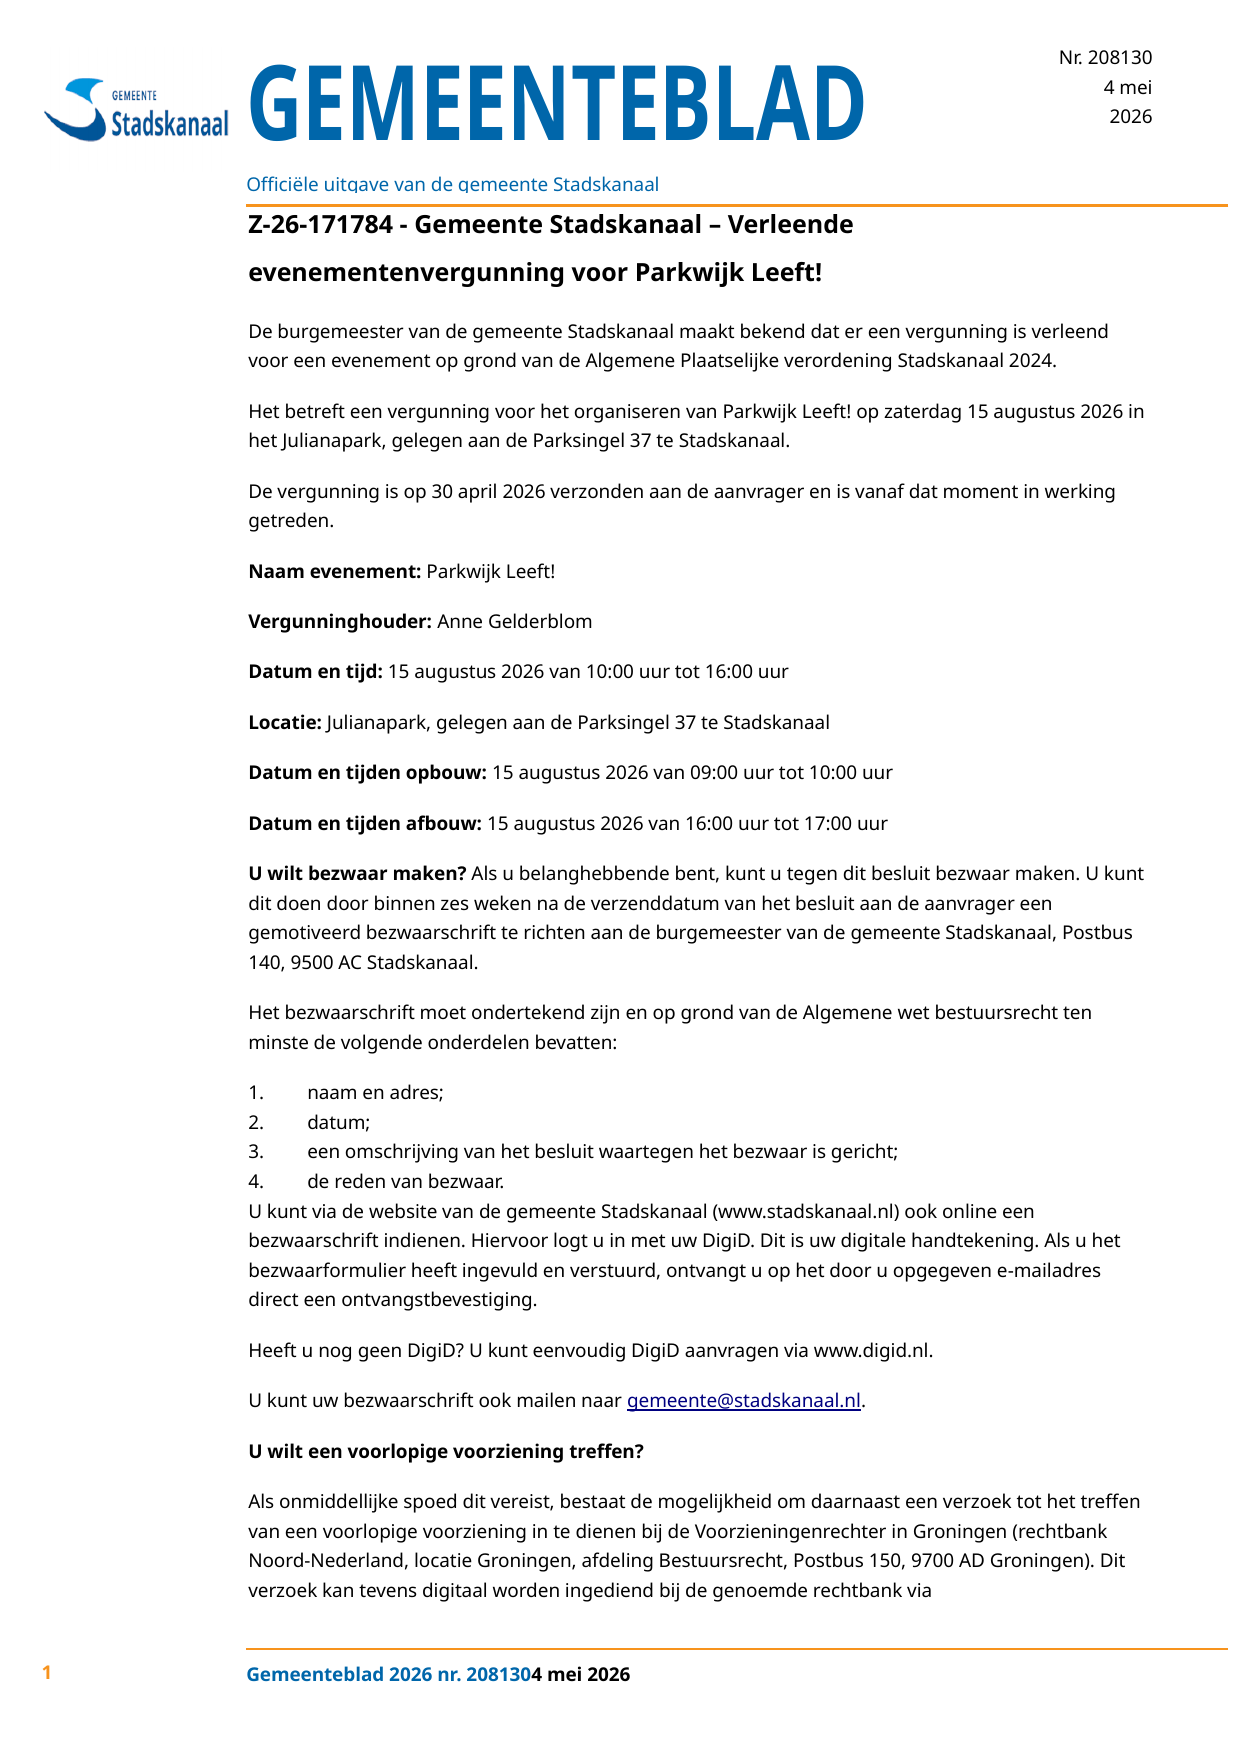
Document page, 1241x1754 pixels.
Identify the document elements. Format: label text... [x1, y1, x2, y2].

text Naam evenement: Parkwijk Leeft! [248, 558, 1152, 584]
text U wilt bezwaar maken? Als u belanghebbende bent, kunt u tegen dit besluit bezwaar maken. U kunt dit doen door binnen zes weken na de verzenddatum van het besluit aan de aanvrager een gemotiveerd bezwaarschrift te richten aan de burgemeester van de gemeente Stadskanaal, Postbus 140, 9500 AC Stadskanaal. [248, 860, 1152, 975]
list datum; [248, 1109, 1152, 1135]
text Locatie: Julianapark, gelegen aan de Parksingel 37 te Stadskanaal [248, 709, 1152, 735]
text Als onmiddellijke spoed dit vereist, bestaat de mogelijkheid om daarnaast een verzoek tot het treffen van een voorlopige voorziening in te dienen bij de Voorzieningenrechter in Groningen (rechtbank Noord-Nederland, locatie Groningen, afdeling Bestuursrecht, Postbus 150, 9700 AD Groningen). Dit verzoek kan tevens digitaal worden ingediend bij de genoemde rechtbank via [248, 1488, 1152, 1603]
text Datum en tijden afbouw: 15 augustus 2026 van 16:00 uur tot 17:00 uur [248, 810, 1152, 836]
text Heeft u nog geen DigiD? U kunt eenvoudig DigiD aanvragen via www.digid.nl. [248, 1337, 1152, 1363]
list de reden van bezwaar. [248, 1168, 1152, 1194]
text Het bezwaarschrift moet ondertekend zijn en op grond van de Algemene wet bestuursrecht ten minste de volgende onderdelen bevatten: [248, 999, 1152, 1055]
list een omschrijving van het besluit waartegen het bezwaar is gericht; [248, 1139, 1152, 1164]
text Vergunninghouder: Anne Gelderblom [248, 608, 1152, 634]
text Datum en tijd: 15 augustus 2026 van 10:00 uur tot 16:00 uur [248, 659, 1152, 684]
text U kunt uw bezwaarschrift ook mailen naar gemeente@stadskanaal.nl. [248, 1387, 1152, 1413]
text U wilt een voorlopige voorziening treffen? [248, 1438, 1152, 1464]
text Het betreft een vergunning voor het organiseren van Parkwijk Leeft! op zaterdag 15 augustus 2026 in het Julianapark, gelegen aan de Parksingel 37 te Stadskanaal. [248, 398, 1152, 453]
picture [41, 47, 231, 172]
list naam en adres; [248, 1079, 1152, 1105]
text U kunt via de website van de gemeente Stadskanaal (www.stadskanaal.nl) ook online een bezwaarschrift indienen. Hiervoor logt u in met uw DigiD. Dit is uw digitale handtekening. Als u het bezwaarformulier heeft ingevuld en verstuurd, ontvangt u op het door u opgegeven e‑mailadres direct een ontvangstbevestiging. [248, 1198, 1152, 1312]
text Datum en tijden opbouw: 15 augustus 2026 van 09:00 uur tot 10:00 uur [248, 759, 1152, 785]
text De burgemeester van de gemeente Stadskanaal maakt bekend dat er een vergunning is verleend voor een evenement op grond van de Algemene Plaatselijke verordening Stadskanaal 2024. [248, 318, 1152, 373]
text Z-26-171784 - Gemeente Stadskanaal – Verleende evenementenvergunning voor Parkwijk Leeft! [248, 207, 1152, 288]
text De vergunning is op 30 april 2026 verzonden aan de aanvrager en is vanaf dat moment in werking getreden. [248, 478, 1152, 533]
